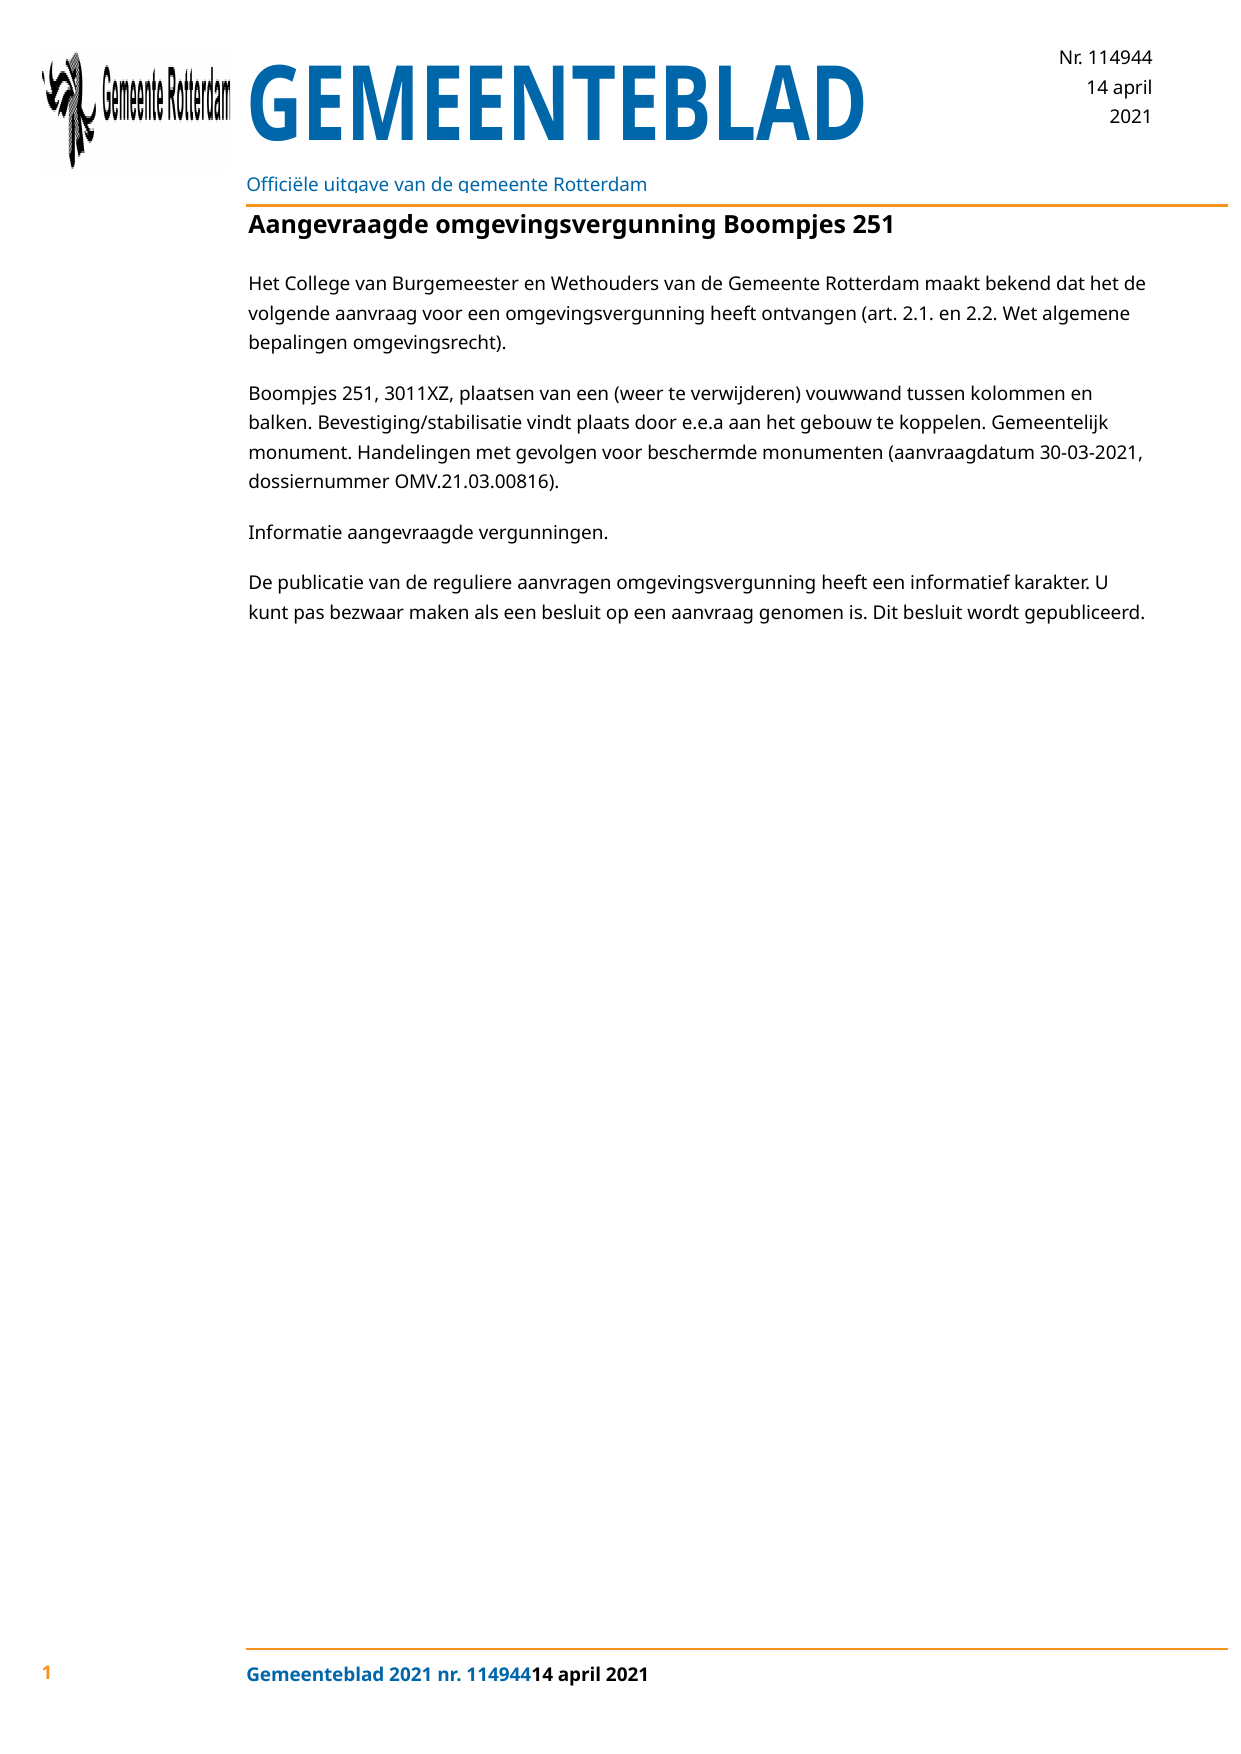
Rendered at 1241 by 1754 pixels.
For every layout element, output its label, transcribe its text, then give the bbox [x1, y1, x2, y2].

picture [41, 47, 231, 172]
text Aangevraagde omgevingsvergunning Boompjes 251 [248, 207, 1152, 241]
text Het College van Burgemeester en Wethouders van de Gemeente Rotterdam maakt bekend dat het de volgende aanvraag voor een omgevingsvergunning heeft ontvangen (art. 2.1. en 2.2. Wet algemene bepalingen omgevingsrecht). [248, 270, 1152, 355]
text Boompjes 251, 3011XZ, plaatsen van een (weer te verwijderen) vouwwand tussen kolommen en balken. Bevestiging/stabilisatie vindt plaats door e.e.a aan het gebouw te koppelen. Gemeentelijk monument. Handelingen met gevolgen voor beschermde monumenten (aanvraagdatum 30-03-2021, dossiernummer OMV.21.03.00816). [248, 380, 1152, 494]
text Informatie aangevraagde vergunningen. [248, 519, 1152, 545]
text De publicatie van de reguliere aanvragen omgevingsvergunning heeft een informatief karakter. U kunt pas bezwaar maken als een besluit op een aanvraag genomen is. Dit besluit wordt gepubliceerd. [248, 569, 1152, 625]
